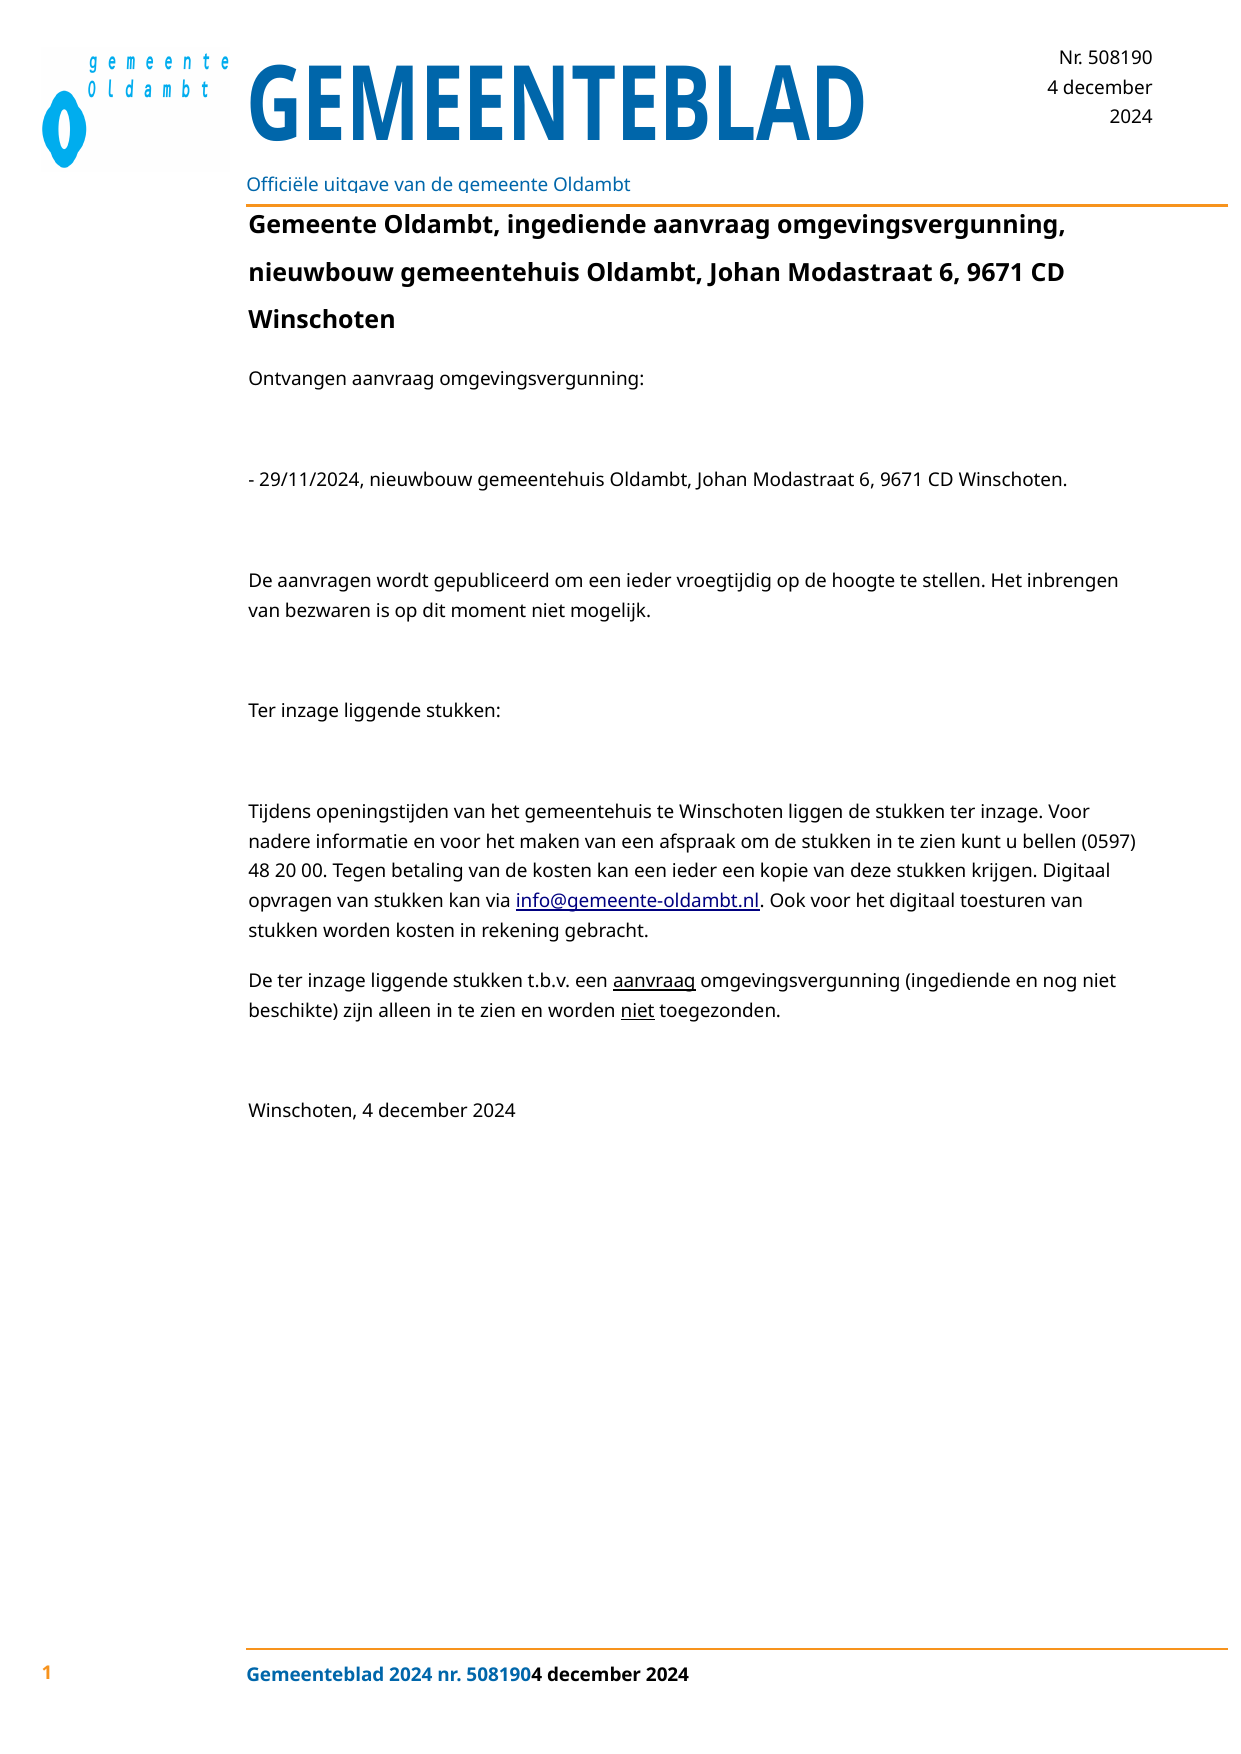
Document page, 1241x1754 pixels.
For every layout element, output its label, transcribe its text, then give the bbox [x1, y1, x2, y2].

text Winschoten, 4 december 2024 [248, 1098, 1152, 1123]
text - 29/11/2024, nieuwbouw gemeentehuis Oldambt, Johan Modastraat 6, 9671 CD Winschoten. [248, 466, 1152, 492]
text De aanvragen wordt gepubliceerd om een ieder vroegtijdig op de hoogte te stellen. Het inbrengen van bezwaren is op dit moment niet mogelijk. [248, 567, 1152, 622]
text Tijdens openingstijden van het gemeentehuis te Winschoten liggen de stukken ter inzage. Voor nadere informatie en voor het maken van een afspraak om de stukken in te zien kunt u bellen (0597) 48 20 00. Tegen betaling van de kosten kan een ieder een kopie van deze stukken krijgen. Digitaal opvragen van stukken kan via info@gemeente-oldambt.nl. Ook voor het digitaal toesturen van stukken worden kosten in rekening gebracht. [248, 798, 1152, 942]
text De ter inzage liggende stukken t.b.v. een aanvraag omgevingsvergunning (ingediende en nog niet beschikte) zijn alleen in te zien en worden niet toegezonden. [248, 967, 1152, 1022]
picture [41, 47, 231, 172]
text Gemeente Oldambt, ingediende aanvraag omgevingsvergunning, nieuwbouw gemeentehuis Oldambt, Johan Modastraat 6, 9671 CD Winschoten [248, 207, 1152, 336]
text Ter inzage liggende stukken: [248, 698, 1152, 723]
text Ontvangen aanvraag omgevingsvergunning: [248, 366, 1152, 391]
